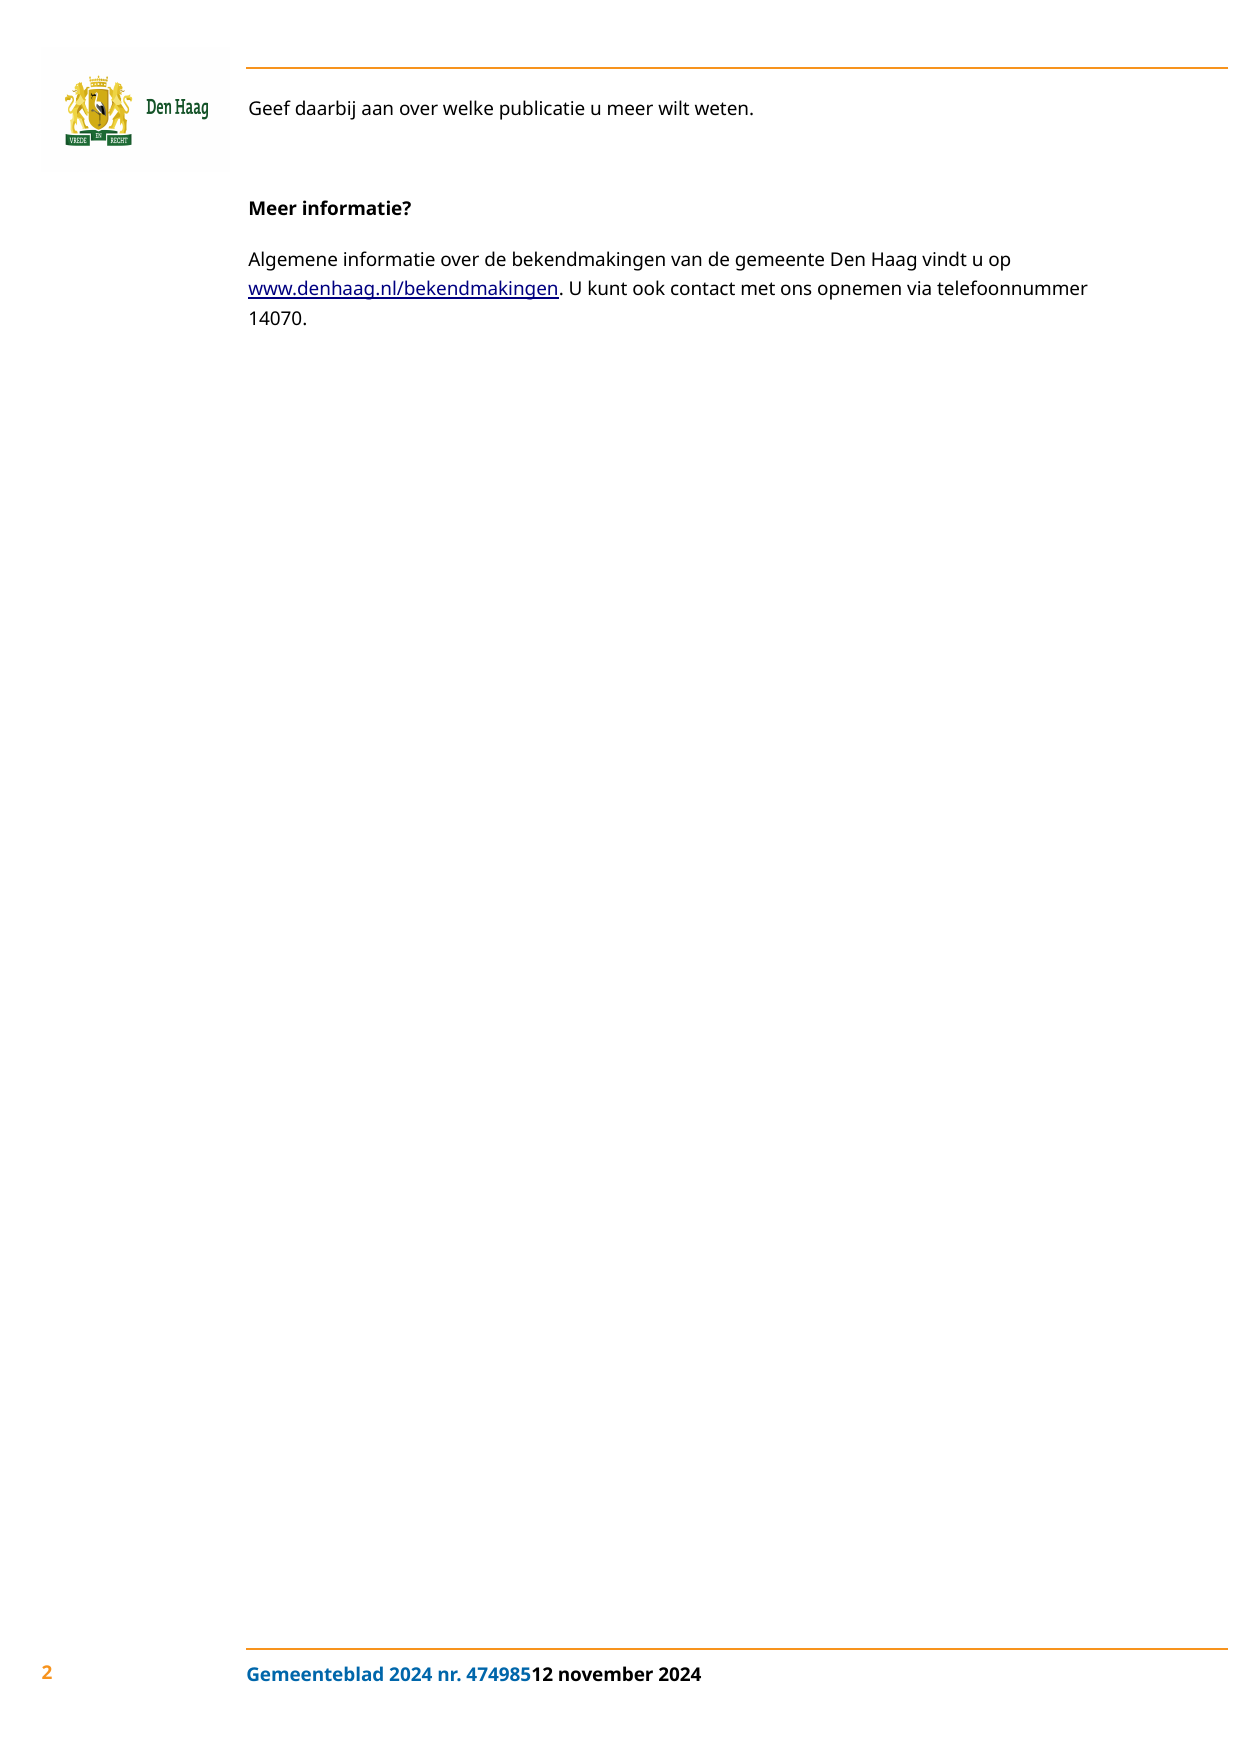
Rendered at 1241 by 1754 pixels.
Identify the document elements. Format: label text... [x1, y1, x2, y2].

text Geef daarbij aan over welke publicatie u meer wilt weten. [248, 95, 1152, 121]
text Meer informatie? [248, 196, 1152, 221]
text Algemene informatie over de bekendmakingen van de gemeente Den Haag vindt u op www.denhaag.nl/bekendmakingen. U kunt ook contact met ons opnemen via telefoonnummer 14070. [248, 246, 1152, 331]
picture [41, 47, 231, 172]
